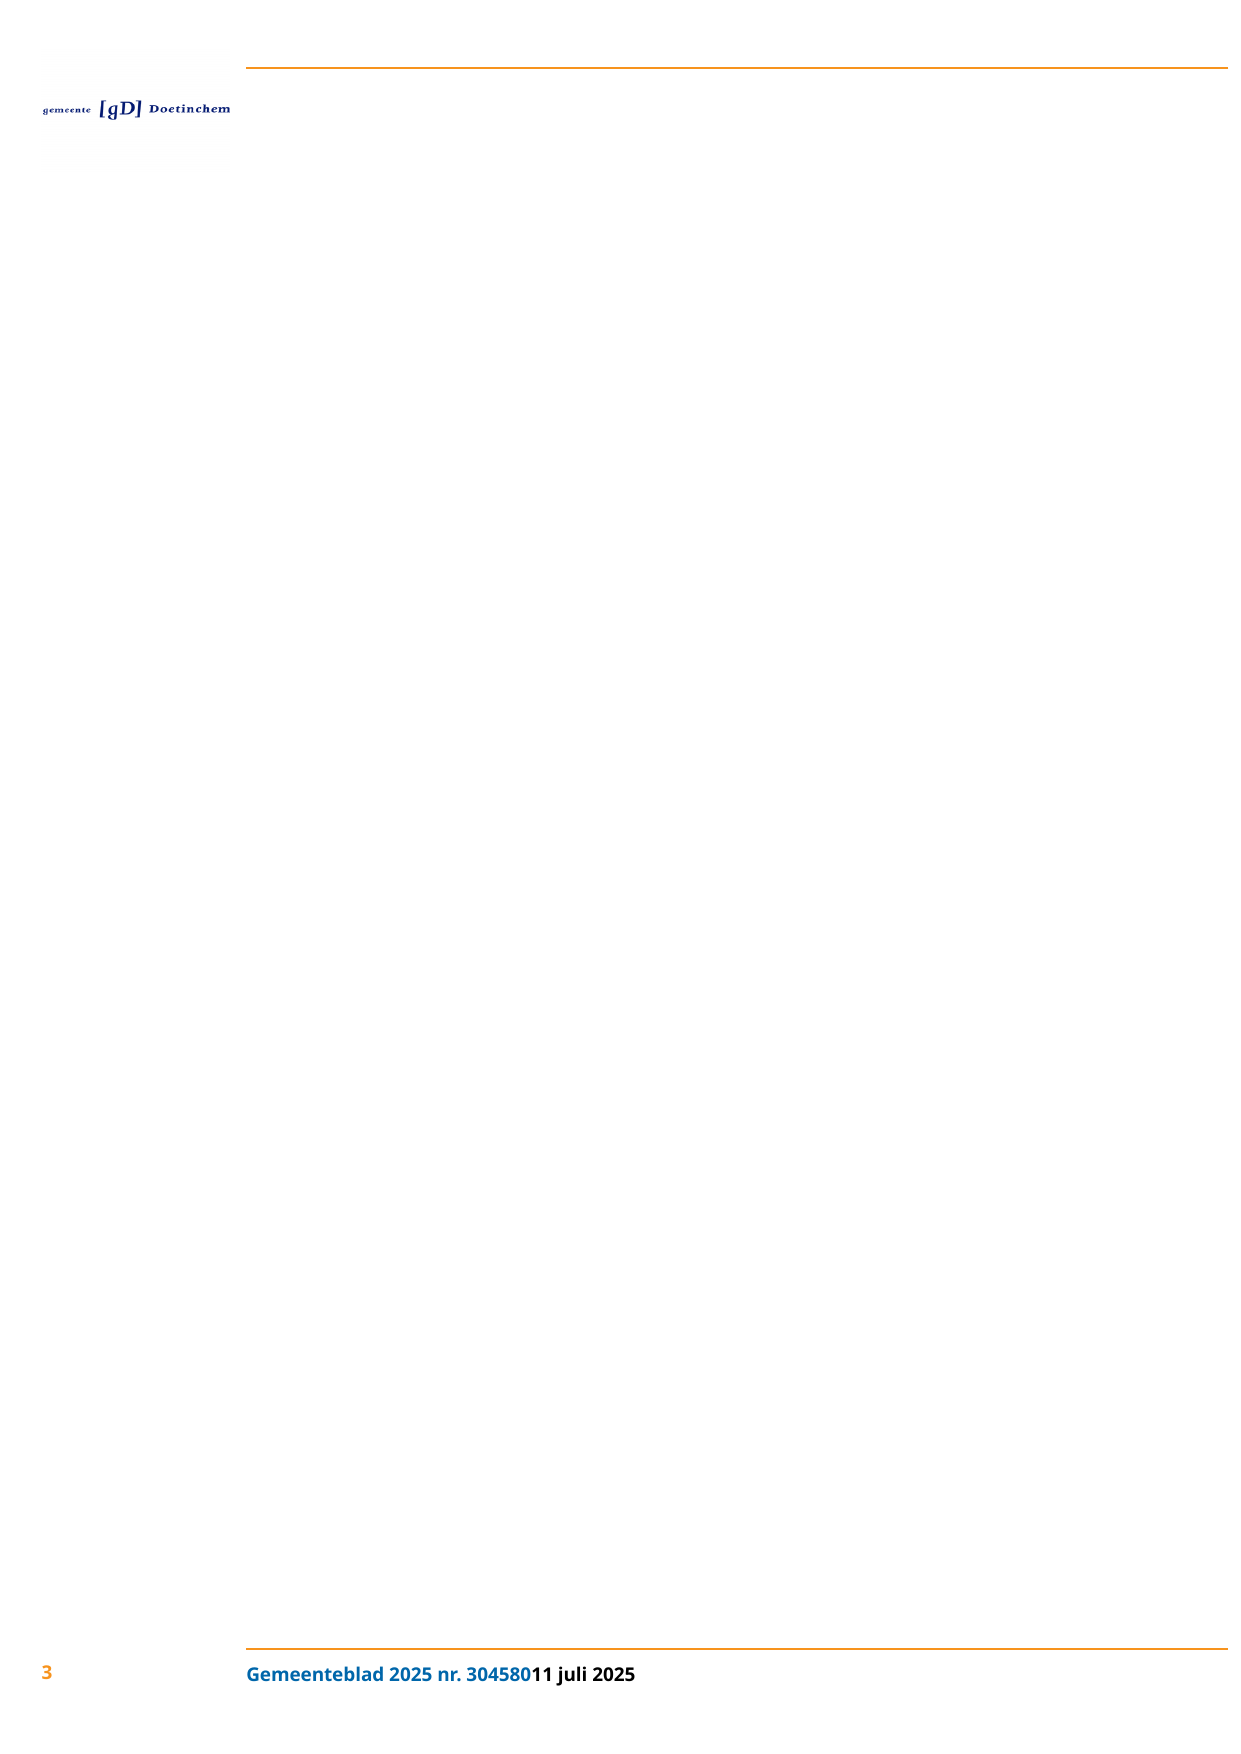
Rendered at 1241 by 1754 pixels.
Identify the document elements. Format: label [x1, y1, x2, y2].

picture [41, 47, 231, 172]
